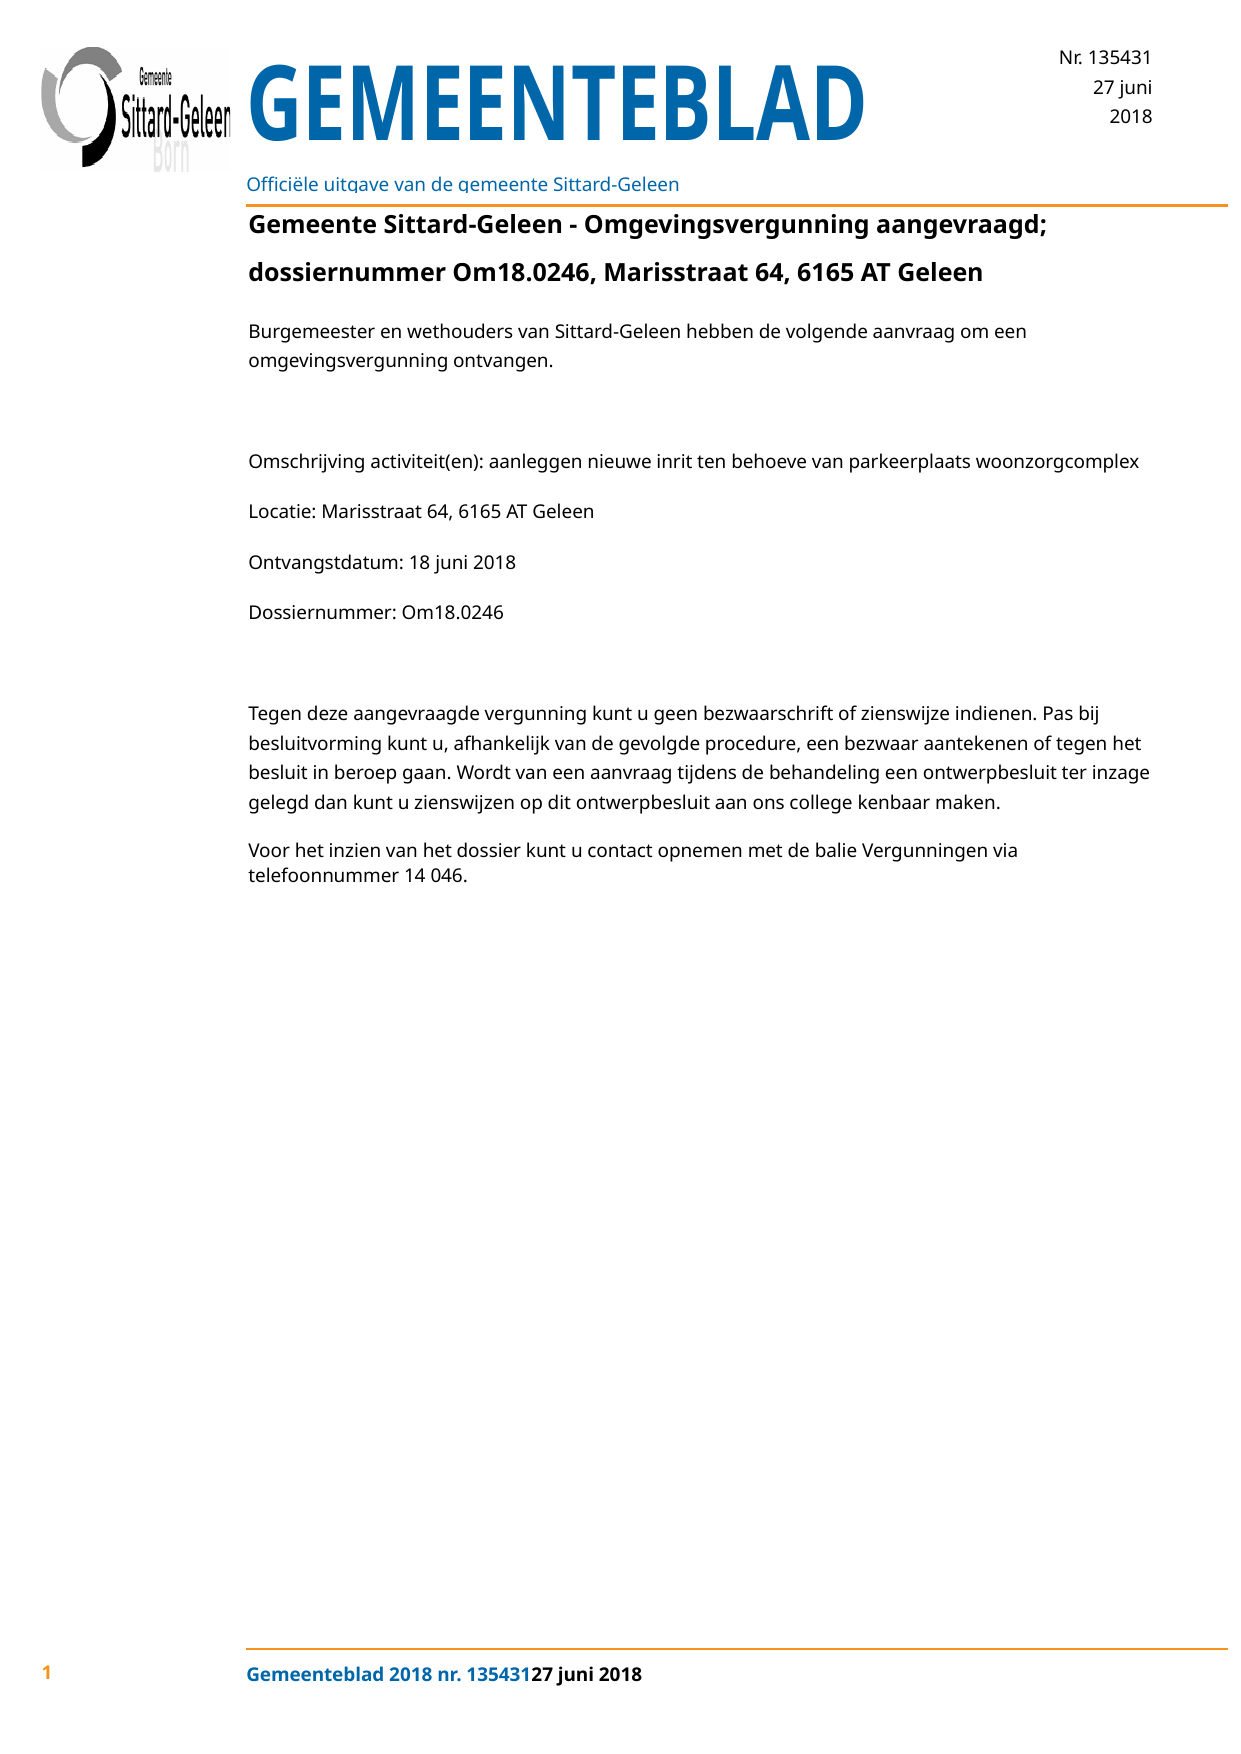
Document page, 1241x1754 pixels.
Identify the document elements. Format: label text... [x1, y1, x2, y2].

text Burgemeester en wethouders van Sittard-Geleen hebben de volgende aanvraag om een omgevingsvergunning ontvangen. [248, 318, 1152, 373]
text Dossiernummer: Om18.0246 [248, 599, 1152, 625]
text Locatie: Marisstraat 64, 6165 AT Geleen [248, 499, 1152, 524]
text Gemeente Sittard-Geleen - Omgevingsvergunning aangevraagd; dossiernummer Om18.0246, Marisstraat 64, 6165 AT Geleen [248, 207, 1152, 288]
text Tegen deze aangevraagde vergunning kunt u geen bezwaarschrift of zienswijze indienen. Pas bij besluitvorming kunt u, afhankelijk van de gevolgde procedure, een bezwaar aantekenen of tegen het besluit in beroep gaan. Wordt van een aanvraag tijdens de behandeling een ontwerpbesluit ter inzage gelegd dan kunt u zienswijzen op dit ontwerpbesluit aan ons college kenbaar maken. [248, 700, 1152, 815]
picture [41, 47, 231, 172]
text Omschrijving activiteit(en): aanleggen nieuwe inrit ten behoeve van parkeerplaats woonzorgcomplex [248, 448, 1152, 474]
text Ontvangstdatum: 18 juni 2018 [248, 549, 1152, 575]
text Voor het inzien van het dossier kunt u contact opnemen met de balie Vergunningen via telefoonnummer 14 046. [248, 837, 1152, 888]
